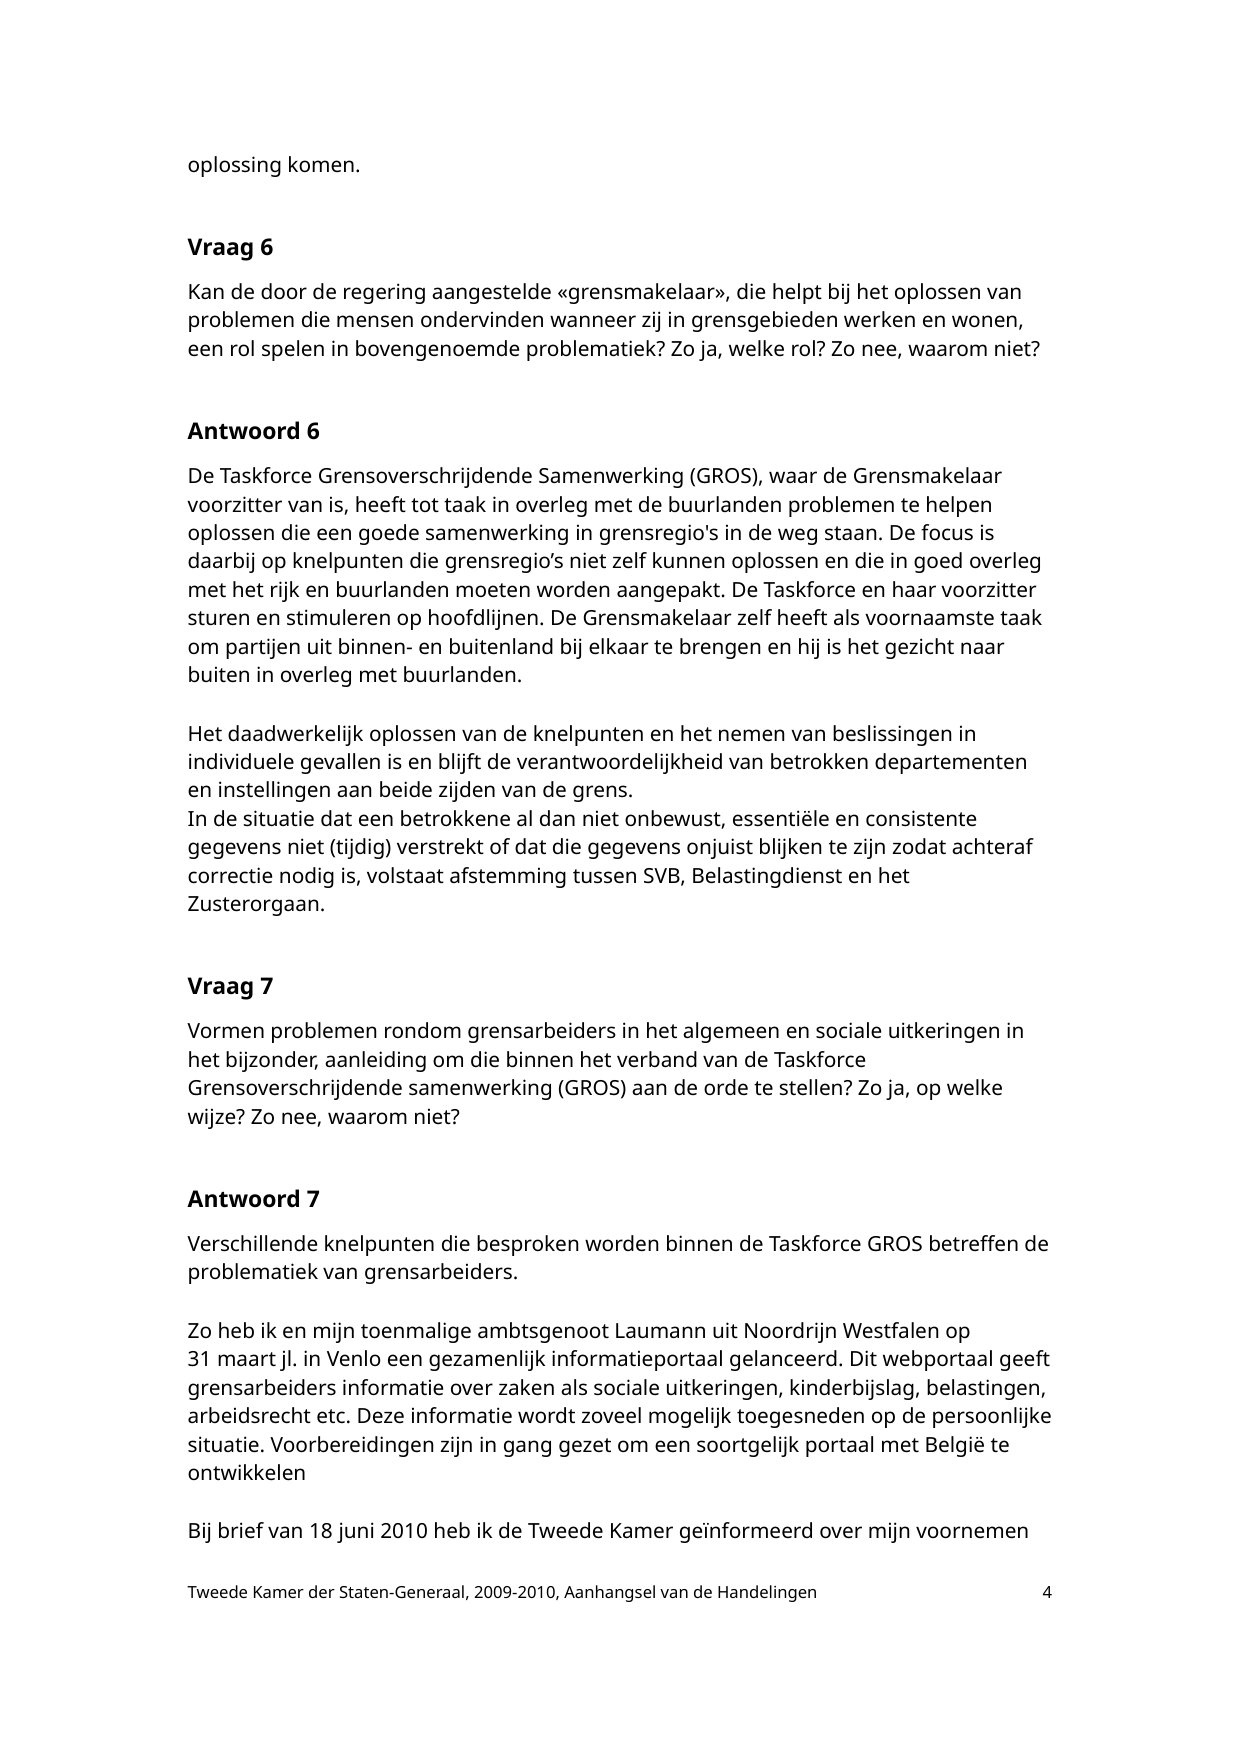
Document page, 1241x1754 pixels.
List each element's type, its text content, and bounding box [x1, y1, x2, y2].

text In de situatie dat een betrokkene al dan niet onbewust, essentiële en consistente gegevens niet (tijdig) verstrekt of dat die gegevens onjuist blijken te zijn zodat achteraf correctie nodig is, volstaat afstemming tussen SVB, Belastingdienst en het Zusterorgaan. [187, 804, 1053, 918]
subtitle Vraag 7 [187, 970, 1053, 1002]
text Zo heb ik en mijn toenmalige ambtsgenoot Laumann uit Noordrijn Westfalen op 31 maart jl. in Venlo een gezamenlijk informatieportaal gelanceerd. Dit webportaal geeft grensarbeiders informatie over zaken als sociale uitkeringen, kinderbijslag, belastingen, arbeidsrecht etc. Deze informatie wordt zoveel mogelijk toegesneden op de persoonlijke situatie. Voorbereidingen zijn in gang gezet om een soortgelijk portaal met België te ontwikkelen [187, 1316, 1053, 1487]
subtitle Vraag 6 [187, 231, 1053, 262]
text De Taskforce Grensoverschrijdende Samenwerking (GROS), waar de Grensmakelaar voorzitter van is, heeft tot taak in overleg met de buurlanden problemen te helpen oplossen die een goede samenwerking in grensregio's in de weg staan. De focus is daarbij op knelpunten die grensregio’s niet zelf kunnen oplossen en die in goed overleg met het rijk en buurlanden moeten worden aangepakt. De Taskforce en haar voorzitter sturen en stimuleren op hoofdlijnen. De Grensmakelaar zelf heeft als voornaamste taak om partijen uit binnen- en buitenland bij elkaar te brengen en hij is het gezicht naar buiten in overleg met buurlanden. [187, 461, 1053, 689]
text Vormen problemen rondom grensarbeiders in het algemeen en sociale uitkeringen in het bijzonder, aanleiding om die binnen het verband van de Taskforce Grensoverschrijdende samenwerking (GROS) aan de orde te stellen? Zo ja, op welke wijze? Zo nee, waarom niet? [187, 1017, 1053, 1130]
text Bij brief van 18 juni 2010 heb ik de Tweede Kamer geïnformeerd over mijn voornemen [187, 1517, 1053, 1545]
text Verschillende knelpunten die besproken worden binnen de Taskforce GROS betreffen de problematiek van grensarbeiders. [187, 1229, 1053, 1286]
subtitle Antwoord 7 [187, 1183, 1053, 1214]
subtitle Antwoord 6 [187, 415, 1053, 446]
text Het daadwerkelijk oplossen van de knelpunten en het nemen van beslissingen in individuele gevallen is en blijft de verantwoordelijkheid van betrokken departementen en instellingen aan beide zijden van de grens. [187, 719, 1053, 804]
text oplossing komen. [187, 150, 1053, 178]
text Kan de door de regering aangestelde «grensmakelaar», die helpt bij het oplossen van problemen die mensen ondervinden wanneer zij in grensgebieden werken en wonen, een rol spelen in bovengenoemde problematiek? Zo ja, welke rol? Zo nee, waarom niet? [187, 277, 1053, 362]
